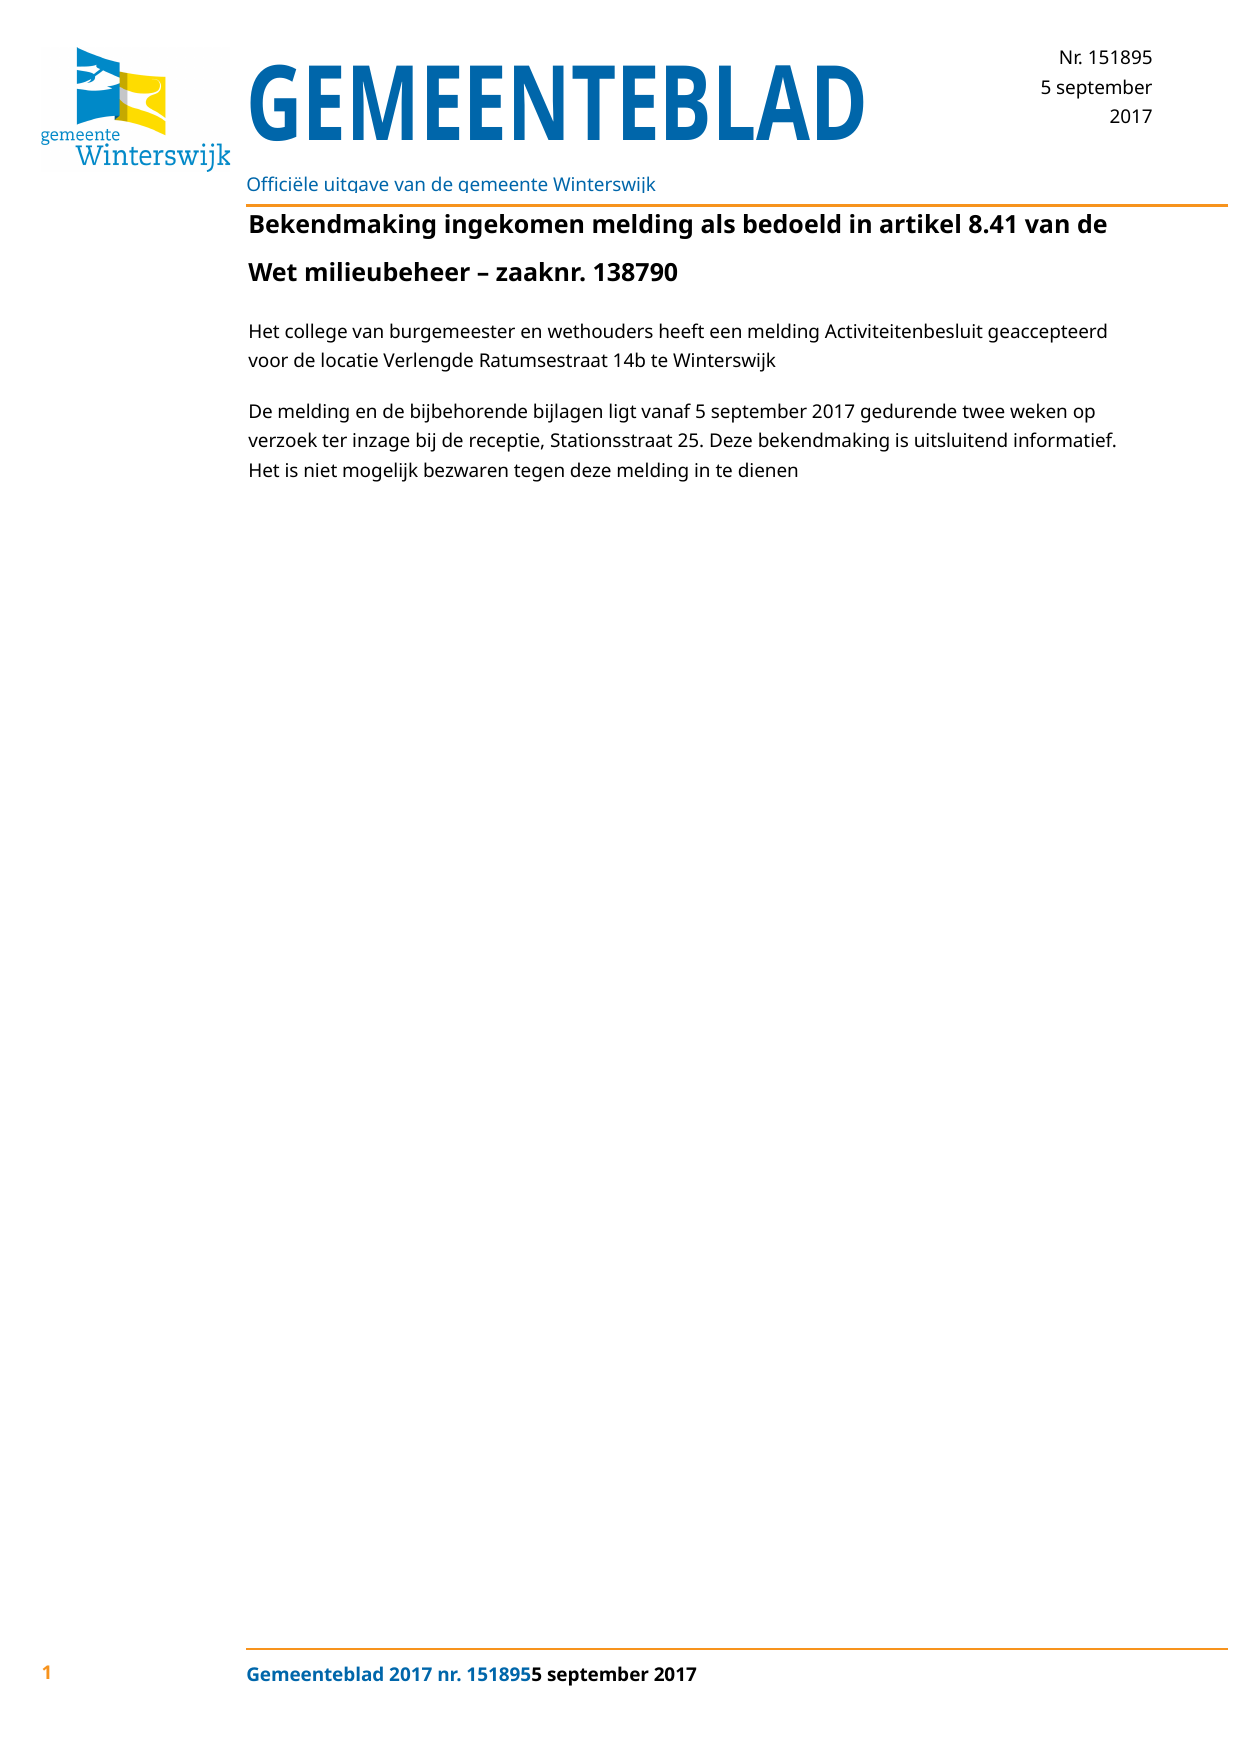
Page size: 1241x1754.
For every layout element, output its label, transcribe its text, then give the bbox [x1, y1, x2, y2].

picture [41, 47, 231, 172]
text Bekendmaking ingekomen melding als bedoeld in artikel 8.41 van de Wet milieubeheer – zaaknr. 138790 [248, 207, 1152, 288]
text De melding en de bijbehorende bijlagen ligt vanaf 5 september 2017 gedurende twee weken op verzoek ter inzage bij de receptie, Stationsstraat 25. Deze bekendmaking is uitsluitend informatief. Het is niet mogelijk bezwaren tegen deze melding in te dienen [248, 398, 1152, 483]
text Het college van burgemeester en wethouders heeft een melding Activiteitenbesluit geaccepteerd voor de locatie Verlengde Ratumsestraat 14b te Winterswijk [248, 318, 1152, 373]
picture [225, 153, 231, 162]
